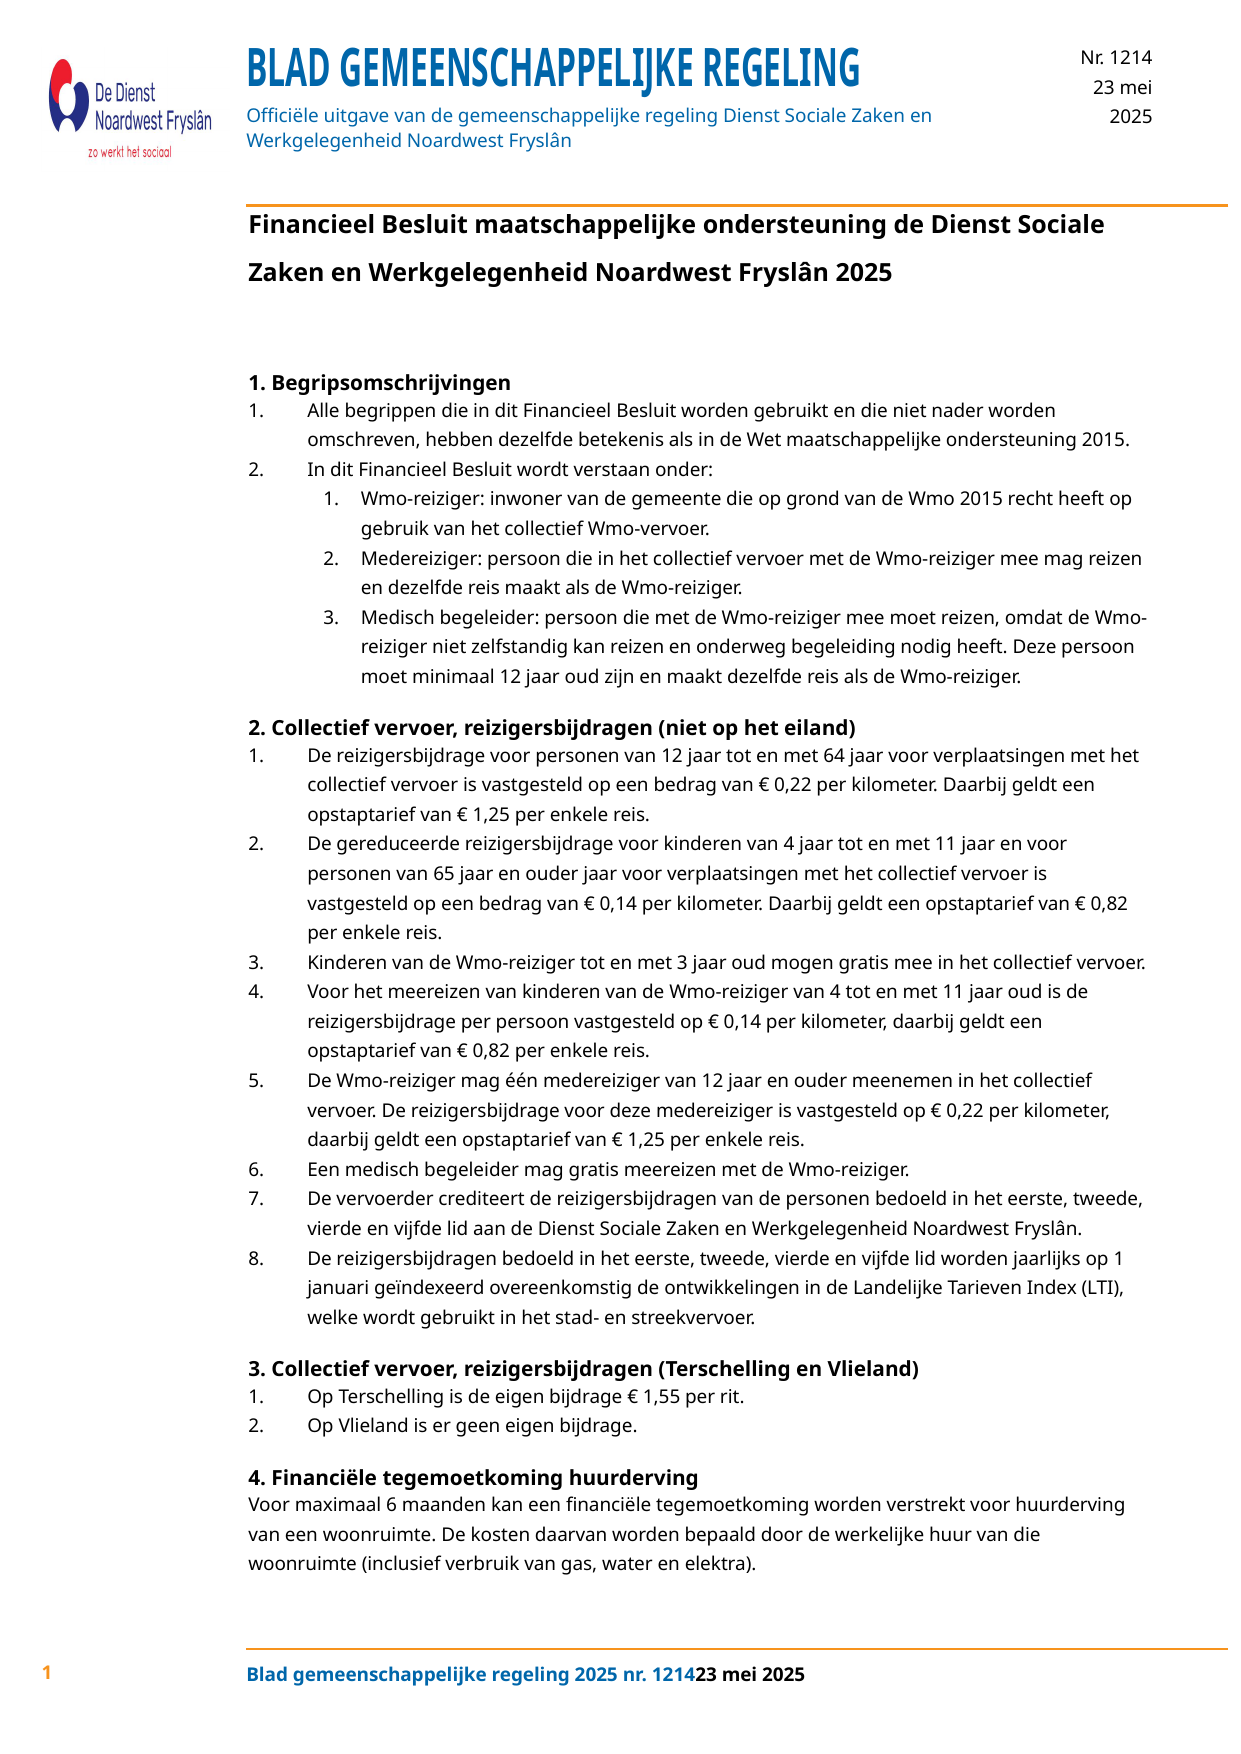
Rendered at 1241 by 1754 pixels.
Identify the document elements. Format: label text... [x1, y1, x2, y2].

text Financieel Besluit maatschappelijke ondersteuning de Dienst Sociale Zaken en Werkgelegenheid Noardwest Fryslân 2025 [248, 207, 1152, 288]
picture [41, 47, 231, 172]
list De vervoerder crediteert de reizigersbijdragen van de personen bedoeld in het eerste, tweede, vierde en vijfde lid aan de Dienst Sociale Zaken en Werkgelegenheid Noardwest Fryslân. [248, 1186, 1152, 1241]
list Een medisch begeleider mag gratis meereizen met de Wmo-reiziger. [248, 1156, 1152, 1182]
list Wmo-reiziger: inwoner van de gemeente die op grond van de Wmo 2015 recht heeft op gebruik van het collectief Wmo-vervoer. [323, 486, 1152, 541]
list In dit Financieel Besluit wordt verstaan onder: [248, 456, 1152, 482]
list Medereiziger: persoon die in het collectief vervoer met de Wmo-reiziger mee mag reizen en dezelfde reis maakt als de Wmo-reiziger. [323, 545, 1152, 600]
text 2. Collectief vervoer, reizigersbijdragen (niet op het eiland) [248, 713, 1152, 742]
list Alle begrippen die in dit Financieel Besluit worden gebruikt en die niet nader worden omschreven, hebben dezelfde betekenis als in de Wet maatschappelijke ondersteuning 2015. [248, 397, 1152, 452]
list De reizigersbijdrage voor personen van 12 jaar tot en met 64 jaar voor verplaatsingen met het collectief vervoer is vastgesteld op een bedrag van € 0,22 per kilometer. Daarbij geldt een opstaptarief van € 1,25 per enkele reis. [248, 742, 1152, 827]
list Op Vlieland is er geen eigen bijdrage. [248, 1412, 1152, 1438]
list De gereduceerde reizigersbijdrage voor kinderen van 4 jaar tot en met 11 jaar en voor personen van 65 jaar en ouder jaar voor verplaatsingen met het collectief vervoer is vastgesteld op een bedrag van € 0,14 per kilometer. Daarbij geldt een opstaptarief van € 0,82 per enkele reis. [248, 831, 1152, 945]
list Kinderen van de Wmo-reiziger tot en met 3 jaar oud mogen gratis mee in het collectief vervoer. [248, 949, 1152, 975]
text 4. Financiële tegemoetkoming huurderving [248, 1463, 1152, 1491]
list De reizigersbijdragen bedoeld in het eerste, tweede, vierde en vijfde lid worden jaarlijks op 1 januari geïndexeerd overeenkomstig de ontwikkelingen in de Landelijke Tarieven Index (LTI), welke wordt gebruikt in het stad- en streekvervoer. [248, 1245, 1152, 1330]
list Voor het meereizen van kinderen van de Wmo-reiziger van 4 tot en met 11 jaar oud is de reizigersbijdrage per persoon vastgesteld op € 0,14 per kilometer, daarbij geldt een opstaptarief van € 0,82 per enkele reis. [248, 978, 1152, 1063]
list Medisch begeleider: persoon die met de Wmo-reiziger mee moet reizen, omdat de Wmo-reiziger niet zelfstandig kan reizen en onderweg begeleiding nodig heeft. Deze persoon moet minimaal 12 jaar oud zijn en maakt dezelfde reis als de Wmo-reiziger. [323, 604, 1152, 689]
list De Wmo-reiziger mag één medereiziger van 12 jaar en ouder meenemen in het collectief vervoer. De reizigersbijdrage voor deze medereiziger is vastgesteld op € 0,22 per kilometer, daarbij geldt een opstaptarief van € 1,25 per enkele reis. [248, 1067, 1152, 1152]
text 1. Begripsomschrijvingen [248, 368, 1152, 397]
text 3. Collectief vervoer, reizigersbijdragen (Terschelling en Vlieland) [248, 1354, 1152, 1383]
list Op Terschelling is de eigen bijdrage € 1,55 per rit. [248, 1383, 1152, 1408]
text Voor maximaal 6 maanden kan een financiële tegemoetkoming worden verstrekt voor huurderving van een woonruimte. De kosten daarvan worden bepaald door de werkelijke huur van die woonruimte (inclusief verbruik van gas, water en elektra). [248, 1491, 1152, 1576]
